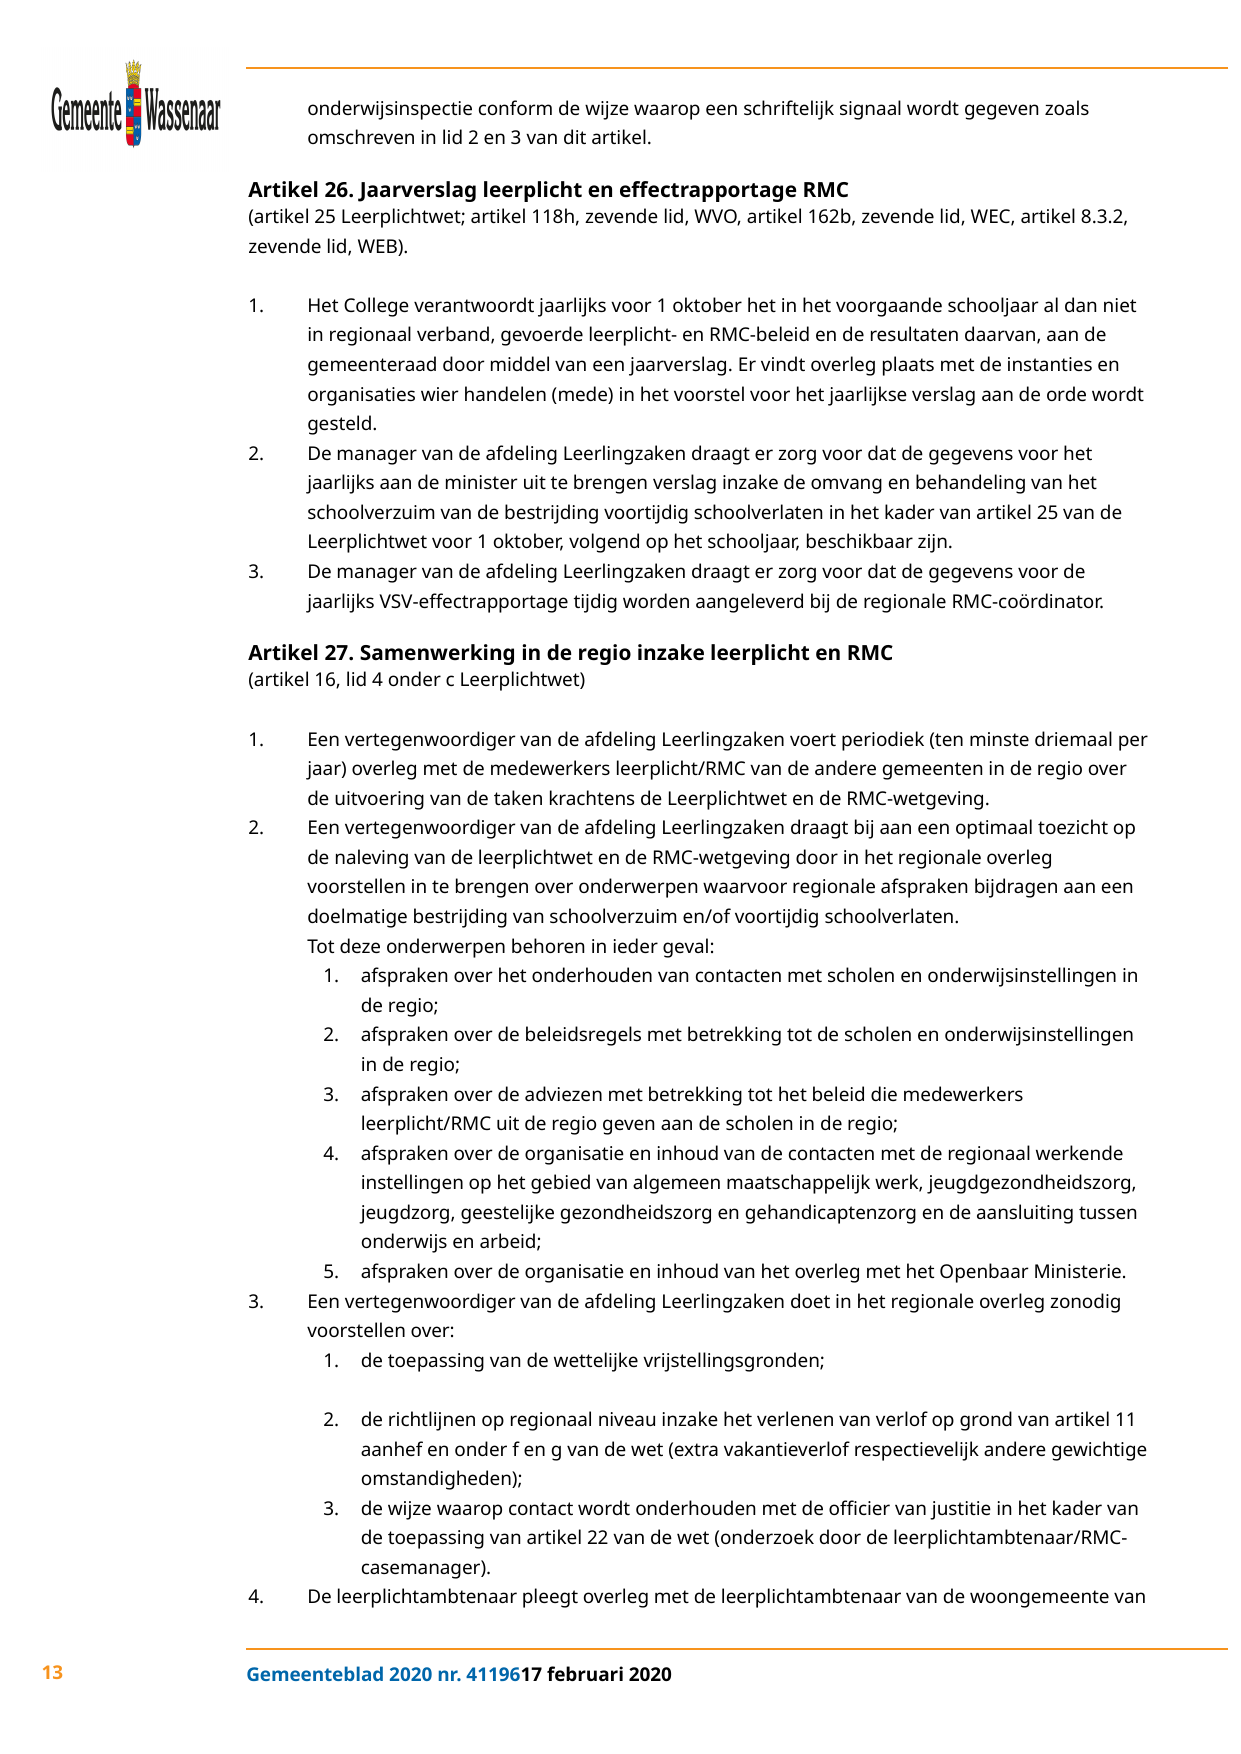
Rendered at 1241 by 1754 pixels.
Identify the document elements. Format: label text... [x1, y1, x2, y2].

text (artikel 16, lid 4 onder c Leerplichtwet) [248, 667, 1152, 692]
list de wijze waarop contact wordt onderhouden met de officier van justitie in het kader van de toepassing van artikel 22 van de wet (onderzoek door de leerplichtambtenaar/RMC-casemanager). [323, 1495, 1152, 1580]
text Artikel 27. Samenwerking in de regio inzake leerplicht en RMC [248, 638, 1152, 667]
list afspraken over de organisatie en inhoud van de contacten met de regionaal werkende instellingen op het gebied van algemeen maatschappelijk werk, jeugdgezondheidszorg, jeugdzorg, geestelijke gezondheidszorg en gehandicaptenzorg en de aansluiting tussen onderwijs en arbeid; [323, 1140, 1152, 1254]
list Een vertegenwoordiger van de afdeling Leerlingzaken voert periodiek (ten minste driemaal per jaar) overleg met de medewerkers leerplicht/RMC van de andere gemeenten in de regio over de uitvoering van de taken krachtens de Leerplichtwet en de RMC-wetgeving. [248, 726, 1152, 811]
list Het College verantwoordt jaarlijks voor 1 oktober het in het voorgaande schooljaar al dan niet in regionaal verband, gevoerde leerplicht- en RMC-beleid en de resultaten daarvan, aan de gemeenteraad door middel van een jaarverslag. Er vindt overleg plaats met de instanties en organisaties wier handelen (mede) in het voorstel voor het jaarlijkse verslag aan de orde wordt gesteld. [248, 292, 1152, 436]
list afspraken over de organisatie en inhoud van het overleg met het Openbaar Ministerie. [323, 1258, 1152, 1284]
list afspraken over de adviezen met betrekking tot het beleid die medewerkers leerplicht/RMC uit de regio geven aan de scholen in de regio; [323, 1081, 1152, 1136]
list Een vertegenwoordiger van de afdeling Leerlingzaken draagt bij aan een optimaal toezicht op de naleving van de leerplichtwet en de RMC-wetgeving door in het regionale overleg voorstellen in te brengen over onderwerpen waarvoor regionale afspraken bijdragen aan een doelmatige bestrijding van schoolverzuim en/of voortijdig schoolverlaten. [248, 814, 1152, 929]
list de richtlijnen op regionaal niveau inzake het verlenen van verlof op grond van artikel 11 aanhef en onder f en g van de wet (extra vakantieverlof respectievelijk andere gewichtige omstandigheden); [323, 1406, 1152, 1491]
list afspraken over het onderhouden van contacten met scholen en onderwijsinstellingen in de regio; [323, 962, 1152, 1018]
list afspraken over de beleidsregels met betrekking tot de scholen en onderwijsinstellingen in de regio; [323, 1022, 1152, 1077]
list de toepassing van de wettelijke vrijstellingsgronden; [323, 1347, 1152, 1373]
list De leerplichtambtenaar pleegt overleg met de leerplichtambtenaar van de woongemeente van [248, 1584, 1152, 1609]
list Tot deze onderwerpen behoren in ieder geval: [248, 933, 1152, 959]
list De manager van de afdeling Leerlingzaken draagt er zorg voor dat de gegevens voor de jaarlijks VSV-effectrapportage tijdig worden aangeleverd bij de regionale RMC-coördinator. [248, 558, 1152, 613]
text (artikel 25 Leerplichtwet; artikel 118h, zevende lid, WVO, artikel 162b, zevende lid, WEC, artikel 8.3.2, zevende lid, WEB). [248, 203, 1152, 258]
text Artikel 26. Jaarverslag leerplicht en effectrapportage RMC [248, 175, 1152, 203]
picture [41, 47, 231, 172]
list Een vertegenwoordiger van de afdeling Leerlingzaken doet in het regionale overleg zonodig voorstellen over: [248, 1288, 1152, 1343]
list De manager van de afdeling Leerlingzaken draagt er zorg voor dat de gegevens voor het jaarlijks aan de minister uit te brengen verslag inzake de omvang en behandeling van het schoolverzuim van de bestrijding voortijdig schoolverlaten in het kader van artikel 25 van de Leerplichtwet voor 1 oktober, volgend op het schooljaar, beschikbaar zijn. [248, 440, 1152, 554]
list onderwijsinspectie conform de wijze waarop een schriftelijk signaal wordt gegeven zoals omschreven in lid 2 en 3 van dit artikel. [248, 95, 1152, 150]
